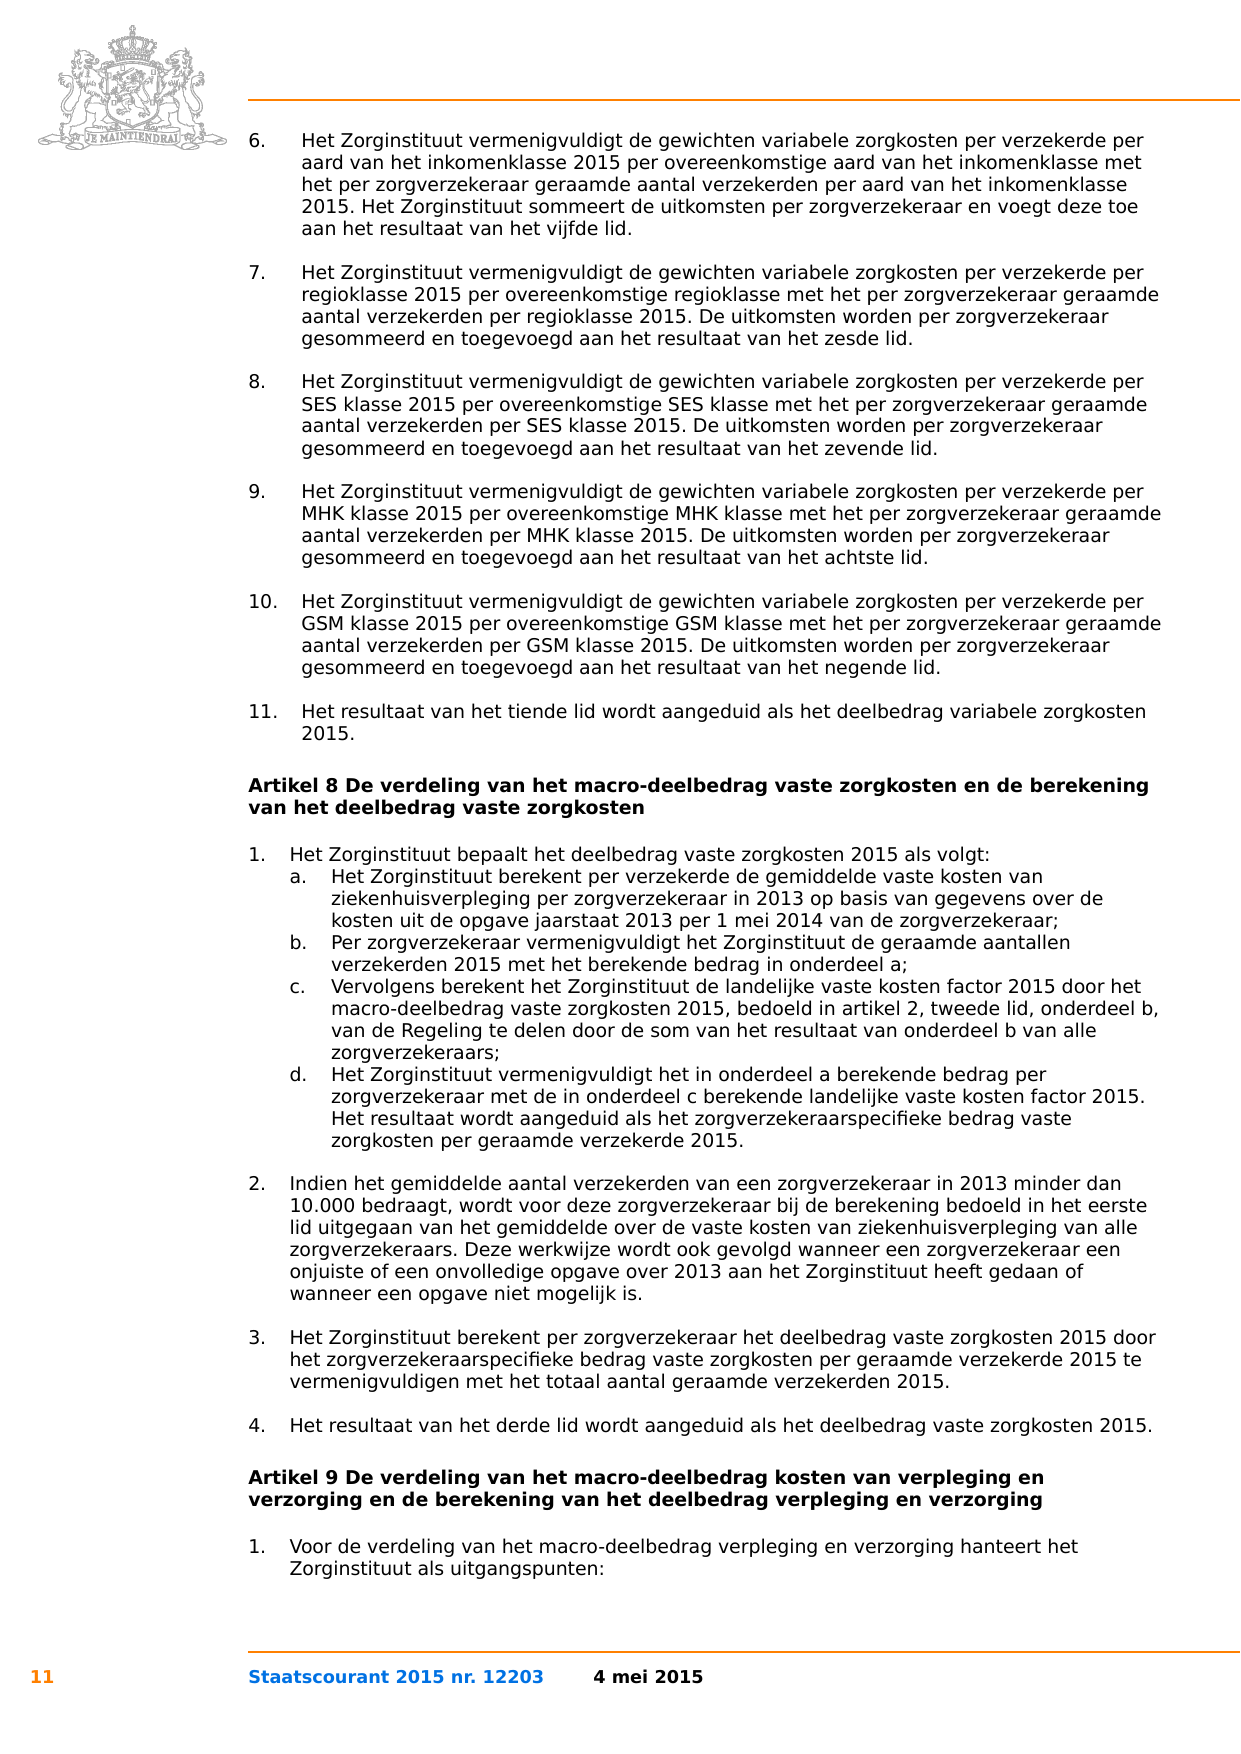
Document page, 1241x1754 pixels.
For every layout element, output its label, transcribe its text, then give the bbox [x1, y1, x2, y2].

text 6. Het Zorginstituut vermenigvuldigt de gewichten variabele zorgkosten per verzekerde per aard van het inkomenklasse 2015 per overeenkomstige aard van het inkomenklasse met het per zorgverzekeraar geraamde aantal verzekerden per aard van het inkomenklasse 2015. Het Zorginstituut sommeert de uitkomsten per zorgverzekeraar en voegt deze toe aan het resultaat van het vijfde lid. [248, 130, 1163, 240]
subtitle Artikel 9 De verdeling van het macro-deelbedrag kosten van verpleging en verzorging en de berekening van het deelbedrag verpleging en verzorging [248, 1467, 1163, 1511]
text 1. Het Zorginstituut bepaalt het deelbedrag vaste zorgkosten 2015 als volgt: [248, 844, 1163, 866]
text 4. Het resultaat van het derde lid wordt aangeduid als het deelbedrag vaste zorgkosten 2015. [248, 1415, 1163, 1437]
text b. Per zorgverzekeraar vermenigvuldigt het Zorginstituut de geraamde aantallen verzekerden 2015 met het berekende bedrag in onderdeel a; [289, 932, 1163, 976]
text 2. Indien het gemiddelde aantal verzekerden van een zorgverzekeraar in 2013 minder dan 10.000 bedraagt, wordt voor deze zorgverzekeraar bij de berekening bedoeld in het eerste lid uitgegaan van het gemiddelde over de vaste kosten van ziekenhuisverpleging van alle zorgverzekeraars. Deze werkwijze wordt ook gevolgd wanneer een zorgverzekeraar een onjuiste of een onvolledige opgave over 2013 aan het Zorginstituut heeft gedaan of wanneer een opgave niet mogelijk is. [248, 1173, 1163, 1305]
text 10. Het Zorginstituut vermenigvuldigt de gewichten variabele zorgkosten per verzekerde per GSM klasse 2015 per overeenkomstige GSM klasse met het per zorgverzekeraar geraamde aantal verzekerden per GSM klasse 2015. De uitkomsten worden per zorgverzekeraar gesommeerd en toegevoegd aan het resultaat van het negende lid. [248, 591, 1163, 679]
text d. Het Zorginstituut vermenigvuldigt het in onderdeel a berekende bedrag per zorgverzekeraar met de in onderdeel c berekende landelijke vaste kosten factor 2015. Het resultaat wordt aangeduid als het zorgverzekeraarspecifieke bedrag vaste zorgkosten per geraamde verzekerde 2015. [289, 1063, 1163, 1151]
text 11. Het resultaat van het tiende lid wordt aangeduid als het deelbedrag variabele zorgkosten 2015. [248, 701, 1163, 745]
subtitle Artikel 8 De verdeling van het macro-deelbedrag vaste zorgkosten en de berekening van het deelbedrag vaste zorgkosten [248, 775, 1163, 819]
text c. Vervolgens berekent het Zorginstituut de landelijke vaste kosten factor 2015 door het macro-deelbedrag vaste zorgkosten 2015, bedoeld in artikel 2, tweede lid, onderdeel b, van de Regeling te delen door de som van het resultaat van onderdeel b van alle zorgverzekeraars; [289, 976, 1163, 1063]
text 3. Het Zorginstituut berekent per zorgverzekeraar het deelbedrag vaste zorgkosten 2015 door het zorgverzekeraarspecifieke bedrag vaste zorgkosten per geraamde verzekerde 2015 te vermenigvuldigen met het totaal aantal geraamde verzekerden 2015. [248, 1327, 1163, 1393]
text 7. Het Zorginstituut vermenigvuldigt de gewichten variabele zorgkosten per verzekerde per regioklasse 2015 per overeenkomstige regioklasse met het per zorgverzekeraar geraamde aantal verzekerden per regioklasse 2015. De uitkomsten worden per zorgverzekeraar gesommeerd en toegevoegd aan het resultaat van het zesde lid. [248, 262, 1163, 349]
text a. Het Zorginstituut berekent per verzekerde de gemiddelde vaste kosten van ziekenhuisverpleging per zorgverzekeraar in 2013 op basis van gegevens over de kosten uit de opgave jaarstaat 2013 per 1 mei 2014 van de zorgverzekeraar; [289, 866, 1163, 932]
text 9. Het Zorginstituut vermenigvuldigt de gewichten variabele zorgkosten per verzekerde per MHK klasse 2015 per overeenkomstige MHK klasse met het per zorgverzekeraar geraamde aantal verzekerden per MHK klasse 2015. De uitkomsten worden per zorgverzekeraar gesommeerd en toegevoegd aan het resultaat van het achtste lid. [248, 481, 1163, 569]
text 8. Het Zorginstituut vermenigvuldigt de gewichten variabele zorgkosten per verzekerde per SES klasse 2015 per overeenkomstige SES klasse met het per zorgverzekeraar geraamde aantal verzekerden per SES klasse 2015. De uitkomsten worden per zorgverzekeraar gesommeerd en toegevoegd aan het resultaat van het zevende lid. [248, 371, 1163, 459]
picture [38, 25, 227, 150]
text 1. Voor de verdeling van het macro-deelbedrag verpleging en verzorging hanteert het Zorginstituut als uitgangspunten: [248, 1536, 1163, 1580]
